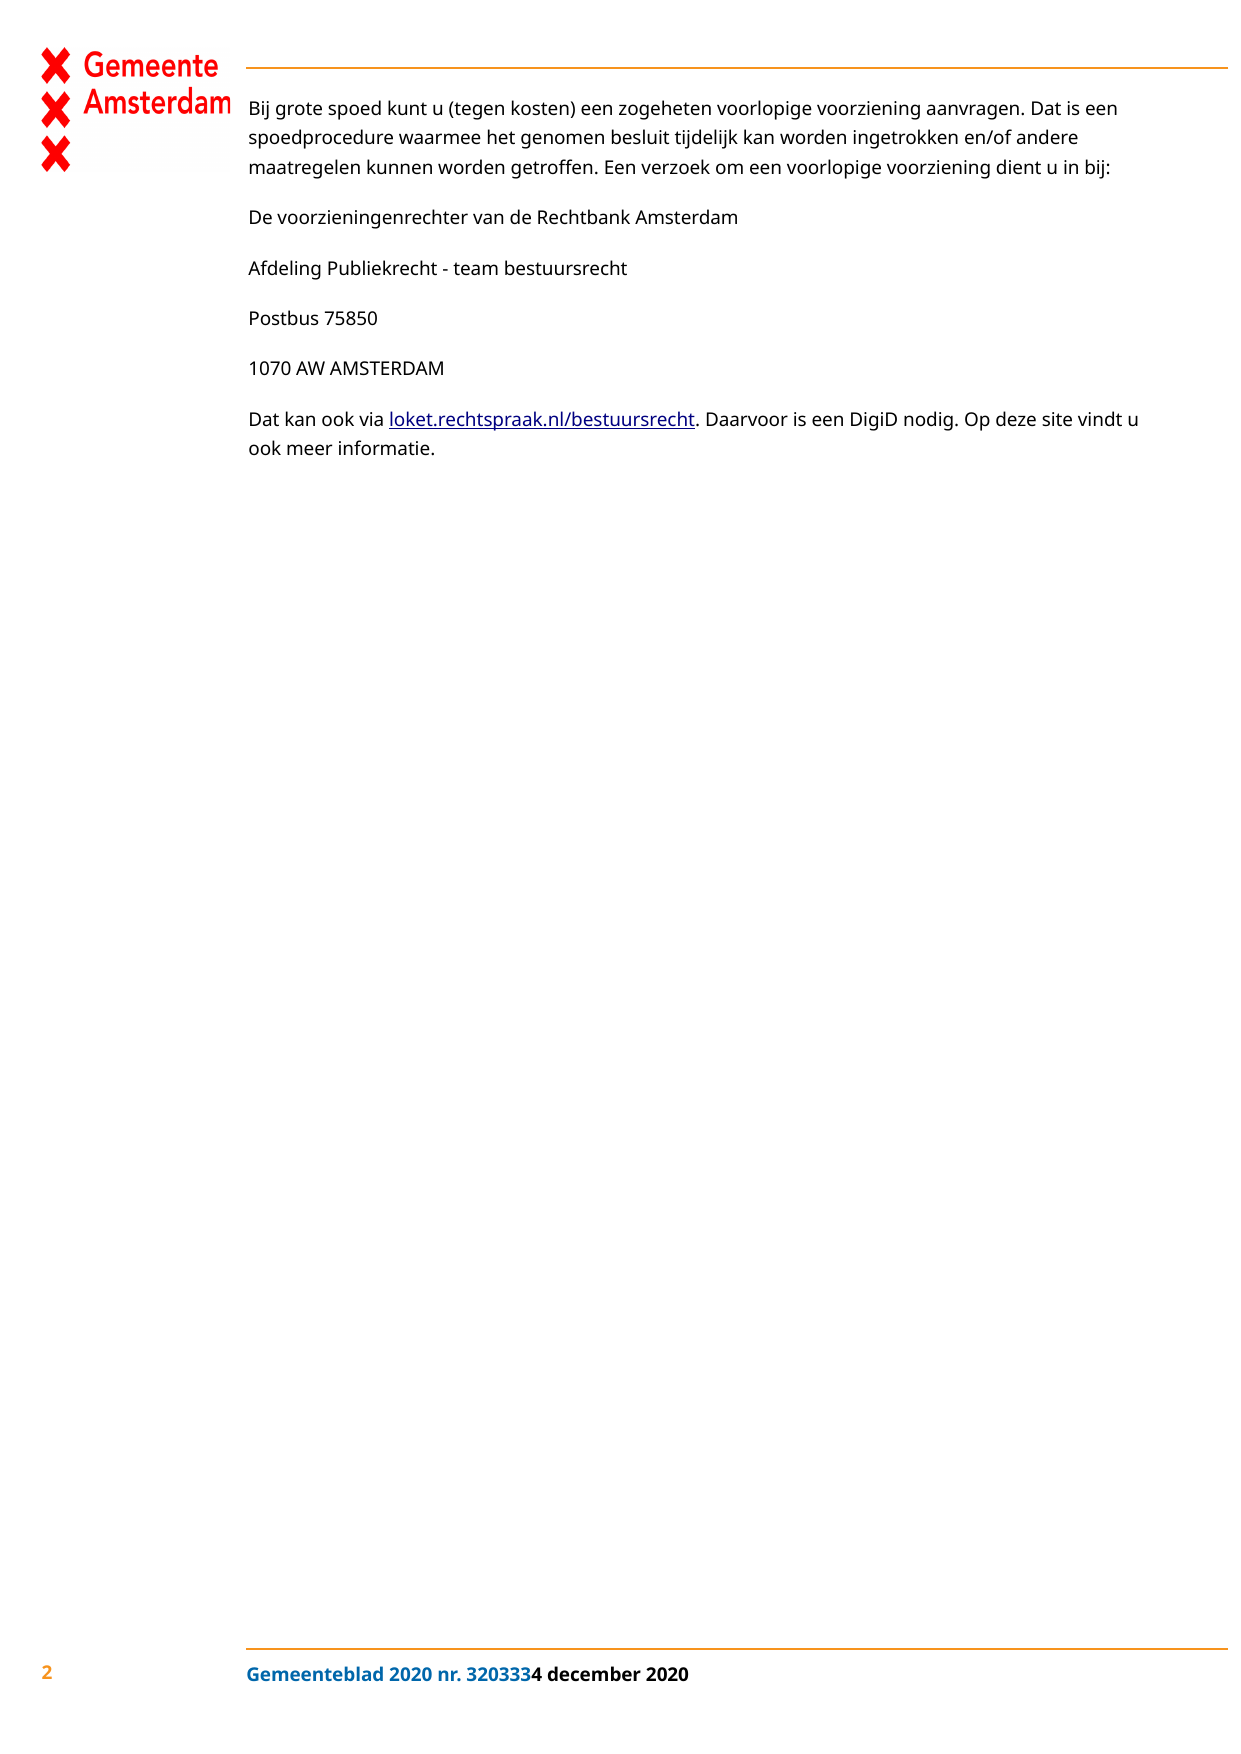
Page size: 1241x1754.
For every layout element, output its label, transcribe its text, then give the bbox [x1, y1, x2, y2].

text Dat kan ook via loket.rechtspraak.nl/bestuursrecht. Daarvoor is een DigiD nodig. Op deze site vindt u ook meer informatie. [248, 406, 1152, 461]
text Afdeling Publiekrecht - team bestuursrecht [248, 255, 1152, 281]
text 1070 AW AMSTERDAM [248, 356, 1152, 381]
picture [41, 47, 231, 172]
text Postbus 75850 [248, 305, 1152, 331]
text De voorzieningenrechter van de Rechtbank Amsterdam [248, 204, 1152, 230]
text Bij grote spoed kunt u (tegen kosten) een zogeheten voorlopige voorziening aanvragen. Dat is een spoedprocedure waarmee het genomen besluit tijdelijk kan worden ingetrokken en/of andere maatregelen kunnen worden getroffen. Een verzoek om een voorlopige voorziening dient u in bij: [248, 95, 1152, 180]
